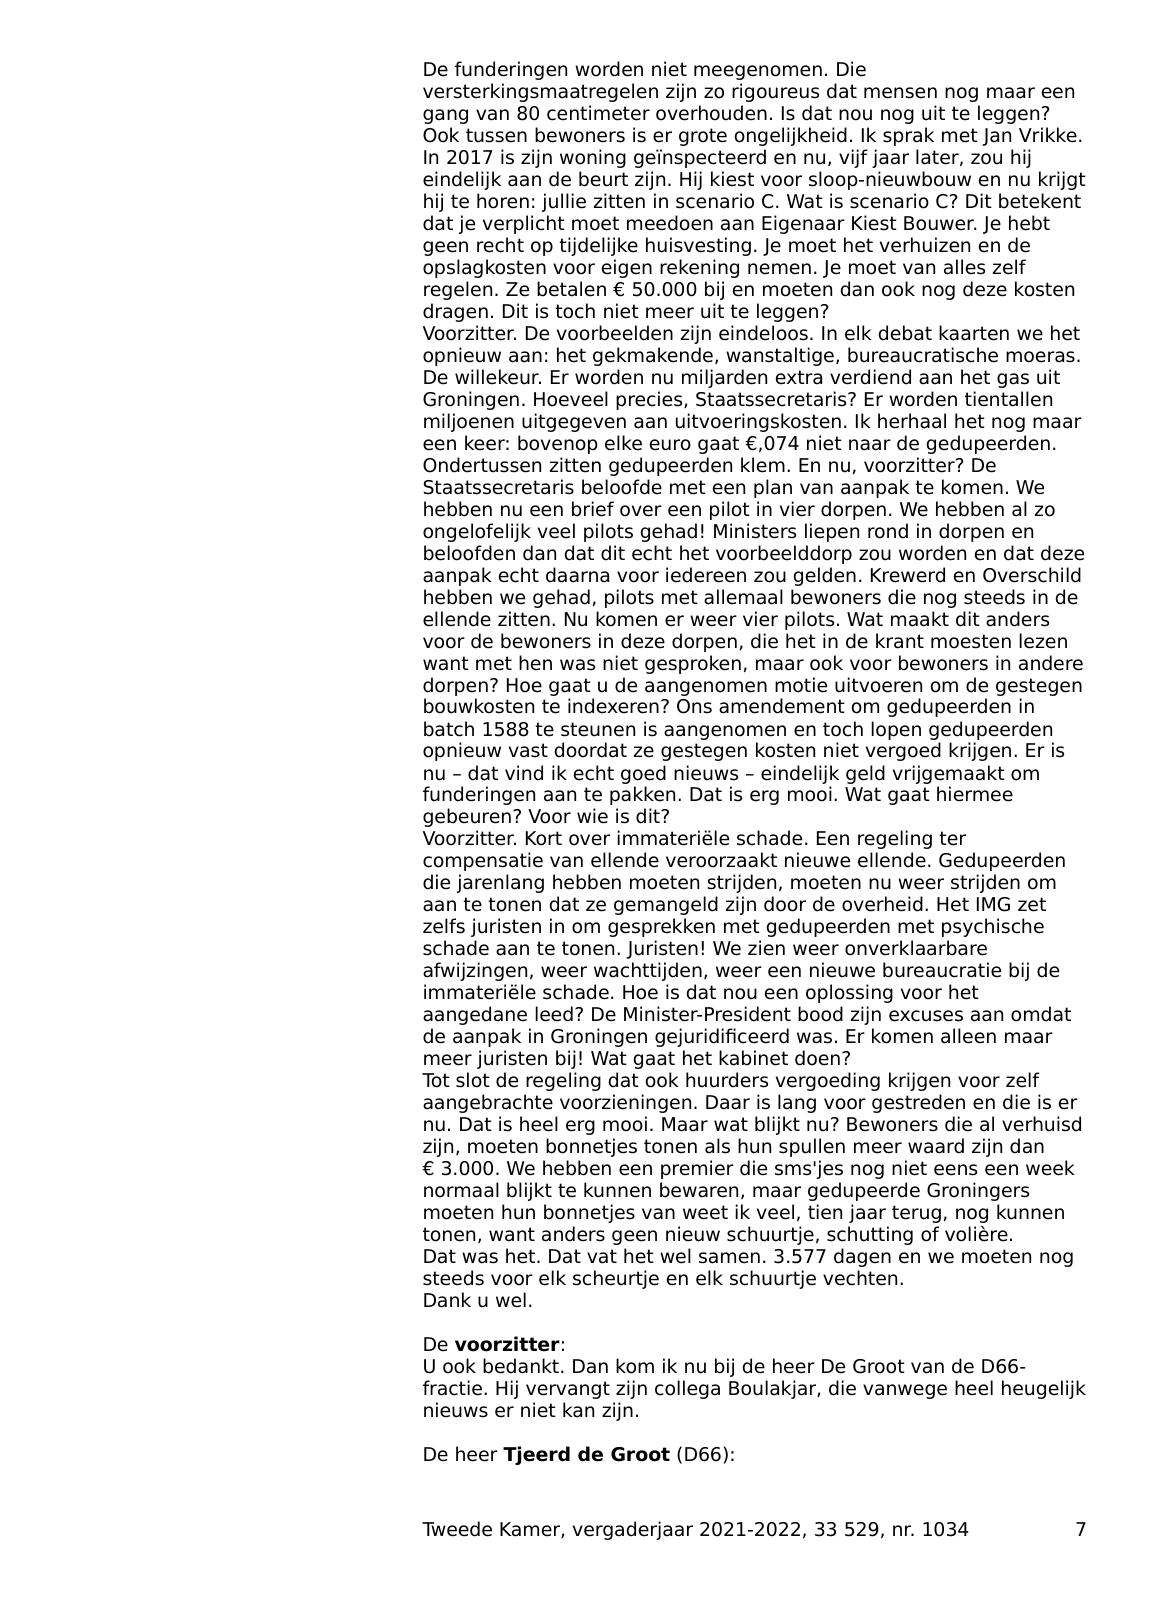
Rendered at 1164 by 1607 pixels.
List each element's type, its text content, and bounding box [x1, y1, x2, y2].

text Dat was het. Dat vat het wel samen. 3.577 dagen en we moeten nog steeds voor elk scheurtje en elk schuurtje vechten. [422, 1246, 1087, 1290]
text Voorzitter. Kort over immateriële schade. Een regeling ter compensatie van ellende veroorzaakt nieuwe ellende. Gedupeerden die jarenlang hebben moeten strijden, moeten nu weer strijden om aan te tonen dat ze gemangeld zijn door de overheid. Het IMG zet zelfs juristen in om gesprekken met gedupeerden met psychische schade aan te tonen. Juristen! We zien weer onverklaarbare afwijzingen, weer wachttijden, weer een nieuwe bureaucratie bij de immateriële schade. Hoe is dat nou een oplossing voor het aangedane leed? De Minister-President bood zijn excuses aan omdat de aanpak in Groningen gejuridificeerd was. Er komen alleen maar meer juristen bij! Wat gaat het kabinet doen? [422, 828, 1087, 1070]
text De voorzitter: [422, 1334, 1087, 1356]
text De funderingen worden niet meegenomen. Die versterkingsmaatregelen zijn zo rigoureus dat mensen nog maar een gang van 80 centimeter overhouden. Is dat nou nog uit te leggen? [422, 59, 1087, 125]
text Dank u wel. [422, 1290, 1087, 1312]
text Voorzitter. De voorbeelden zijn eindeloos. In elk debat kaarten we het opnieuw aan: het gekmakende, wanstaltige, bureaucratische moeras. De willekeur. Er worden nu miljarden extra verdiend aan het gas uit Groningen. Hoeveel precies, Staatssecretaris? Er worden tientallen miljoenen uitgegeven aan uitvoeringskosten. Ik herhaal het nog maar een keer: bovenop elke euro gaat €,074 niet naar de gedupeerden. Ondertussen zitten gedupeerden klem. En nu, voorzitter? De Staatssecretaris beloofde met een plan van aanpak te komen. We hebben nu een brief over een pilot in vier dorpen. We hebben al zo ongelofelijk veel pilots gehad! Ministers liepen rond in dorpen en beloofden dan dat dit echt het voorbeelddorp zou worden en dat deze aanpak echt daarna voor iedereen zou gelden. Krewerd en Overschild hebben we gehad, pilots met allemaal bewoners die nog steeds in de ellende zitten. Nu komen er weer vier pilots. Wat maakt dit anders voor de bewoners in deze dorpen, die het in de krant moesten lezen want met hen was niet gesproken, maar ook voor bewoners in andere dorpen? Hoe gaat u de aangenomen motie uitvoeren om de gestegen bouwkosten te indexeren? Ons amendement om gedupeerden in batch 1588 te steunen is aangenomen en toch lopen gedupeerden opnieuw vast doordat ze gestegen kosten niet vergoed krijgen. Er is nu – dat vind ik echt goed nieuws – eindelijk geld vrijgemaakt om funderingen aan te pakken. Dat is erg mooi. Wat gaat hiermee gebeuren? Voor wie is dit? [422, 323, 1087, 828]
text Ook tussen bewoners is er grote ongelijkheid. Ik sprak met Jan Vrikke. In 2017 is zijn woning geïnspecteerd en nu, vijf jaar later, zou hij eindelijk aan de beurt zijn. Hij kiest voor sloop-nieuwbouw en nu krijgt hij te horen: jullie zitten in scenario C. Wat is scenario C? Dit betekent dat je verplicht moet meedoen aan Eigenaar Kiest Bouwer. Je hebt geen recht op tijdelijke huisvesting. Je moet het verhuizen en de opslagkosten voor eigen rekening nemen. Je moet van alles zelf regelen. Ze betalen € 50.000 bij en moeten dan ook nog deze kosten dragen. Dit is toch niet meer uit te leggen? [422, 125, 1087, 323]
text De heer Tjeerd de Groot (D66): [422, 1444, 1087, 1466]
text U ook bedankt. Dan kom ik nu bij de heer De Groot van de D66-fractie. Hij vervangt zijn collega Boulakjar, die vanwege heel heugelijk nieuws er niet kan zijn. [422, 1356, 1087, 1422]
text Tot slot de regeling dat ook huurders vergoeding krijgen voor zelf aangebrachte voorzieningen. Daar is lang voor gestreden en die is er nu. Dat is heel erg mooi. Maar wat blijkt nu? Bewoners die al verhuisd zijn, moeten bonnetjes tonen als hun spullen meer waard zijn dan € 3.000. We hebben een premier die sms'jes nog niet eens een week normaal blijkt te kunnen bewaren, maar gedupeerde Groningers moeten hun bonnetjes van weet ik veel, tien jaar terug, nog kunnen tonen, want anders geen nieuw schuurtje, schutting of volière. [422, 1070, 1087, 1246]
